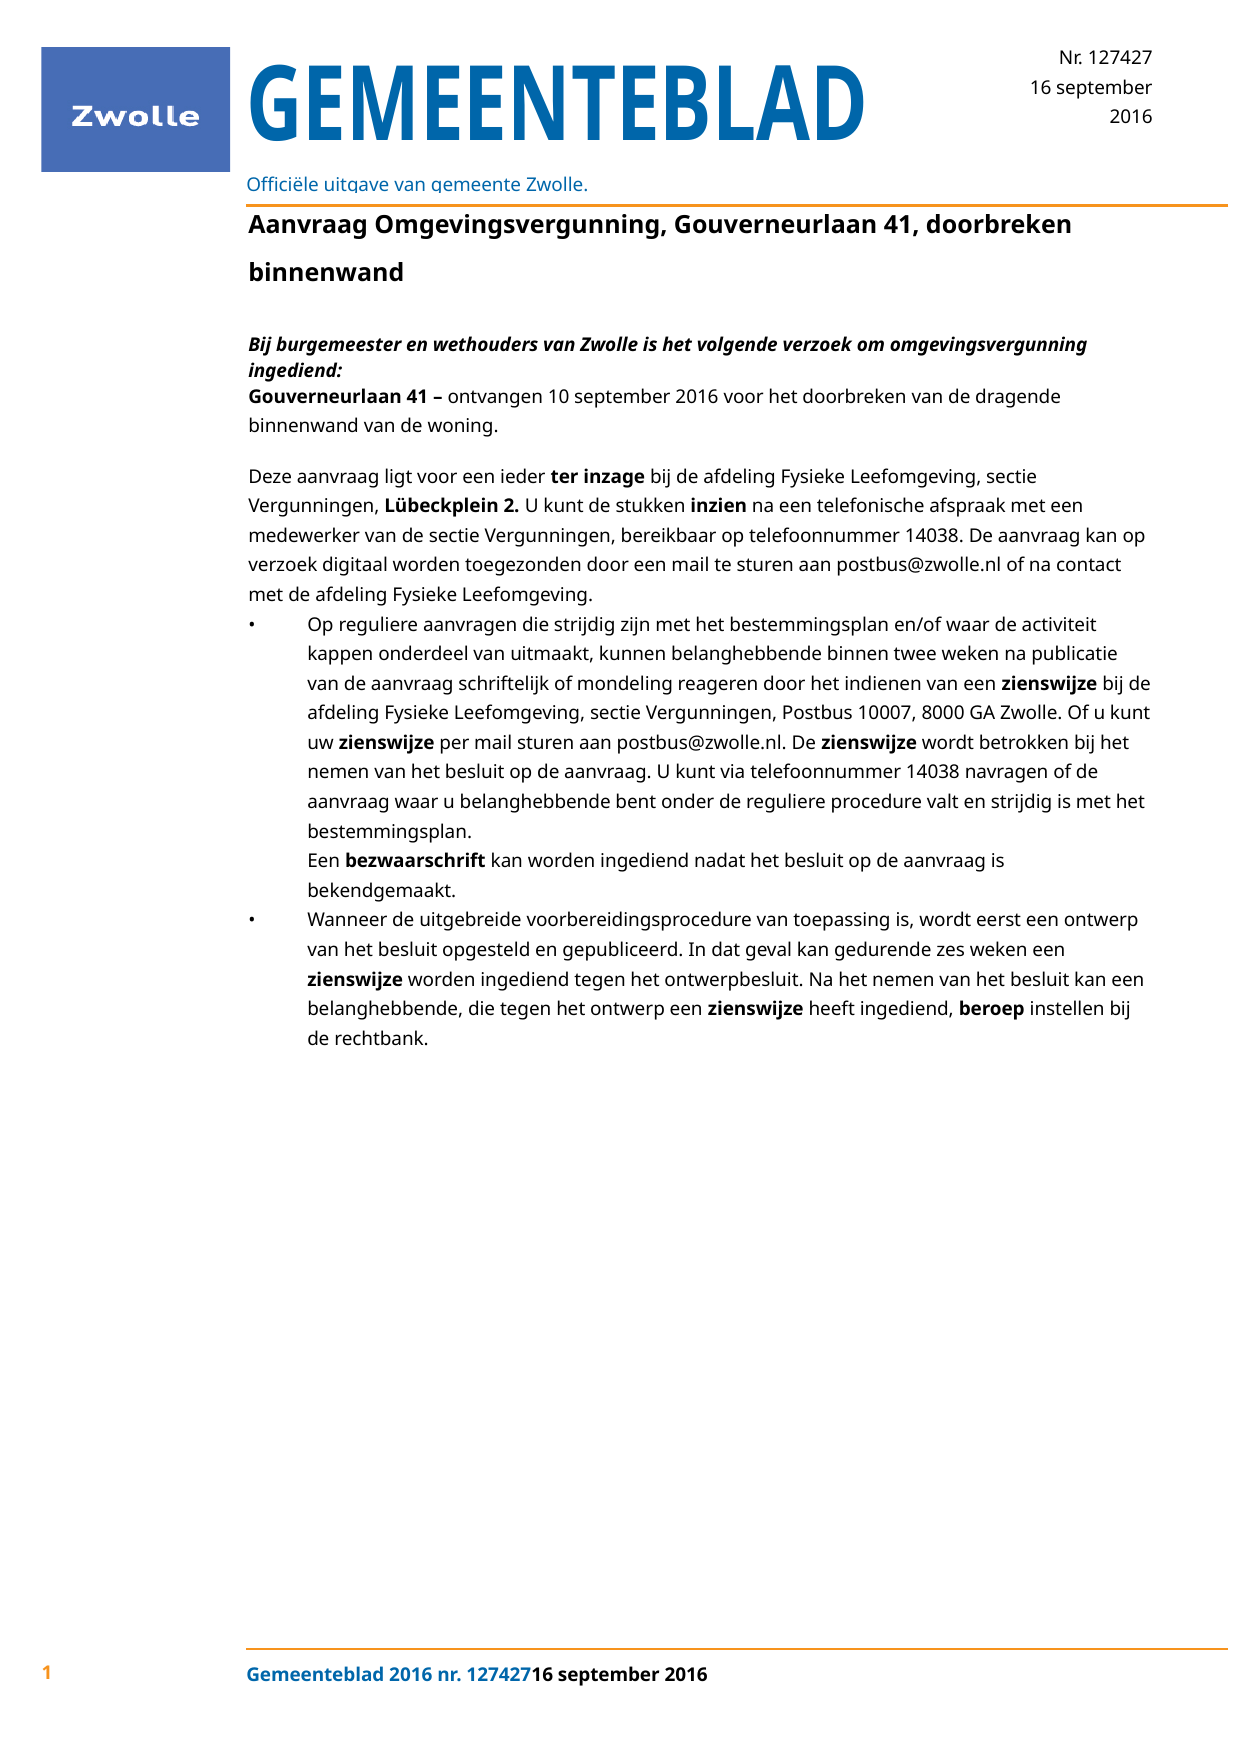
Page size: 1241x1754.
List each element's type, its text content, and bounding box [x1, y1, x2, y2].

list Op reguliere aanvragen die strijdig zijn met het bestemmingsplan en/of waar de activiteit kappen onderdeel van uitmaakt, kunnen belanghebbende binnen twee weken na publicatie van de aanvraag schriftelijk of mondeling reageren door het indienen van een zienswijze bij de afdeling Fysieke Leefomgeving, sectie Vergunningen, Postbus 10007, 8000 GA Zwolle. Of u kunt uw zienswijze per mail sturen aan postbus@zwolle.nl. De zienswijze wordt betrokken bij het nemen van het besluit op de aanvraag. U kunt via telefoonnummer 14038 navragen of de aanvraag waar u belanghebbende bent onder de reguliere procedure valt en strijdig is met het bestemmingsplan. [248, 611, 1152, 844]
list Een bezwaarschrift kan worden ingediend nadat het besluit op de aanvraag is bekendgemaakt. [248, 847, 1152, 903]
text Aanvraag Omgevingsvergunning, Gouverneurlaan 41, doorbreken binnenwand [248, 207, 1152, 288]
list Wanneer de uitgebreide voorbereidingsprocedure van toepassing is, wordt eerst een ontwerp van het besluit opgesteld en gepubliceerd. In dat geval kan gedurende zes weken een zienswijze worden ingediend tegen het ontwerpbesluit. Na het nemen van het besluit kan een belanghebbende, die tegen het ontwerp een zienswijze heeft ingediend, beroep instellen bij de rechtbank. [248, 907, 1152, 1051]
picture [41, 47, 231, 172]
text Gouverneurlaan 41 – ontvangen 10 september 2016 voor het doorbreken van de dragende binnenwand van de woning. [248, 383, 1152, 438]
text Bij burgemeester en wethouders van Zwolle is het volgende verzoek om omgevingsvergunning ingediend: [248, 331, 1152, 383]
text Deze aanvraag ligt voor een ieder ter inzage bij de afdeling Fysieke Leefomgeving, sectie Vergunningen, Lübeckplein 2. U kunt de stukken inzien na een telefonische afspraak met een medewerker van de sectie Vergunningen, bereikbaar op telefoonnummer 14038. De aanvraag kan op verzoek digitaal worden toegezonden door een mail te sturen aan postbus@zwolle.nl of na contact met de afdeling Fysieke Leefomgeving. [248, 463, 1152, 607]
